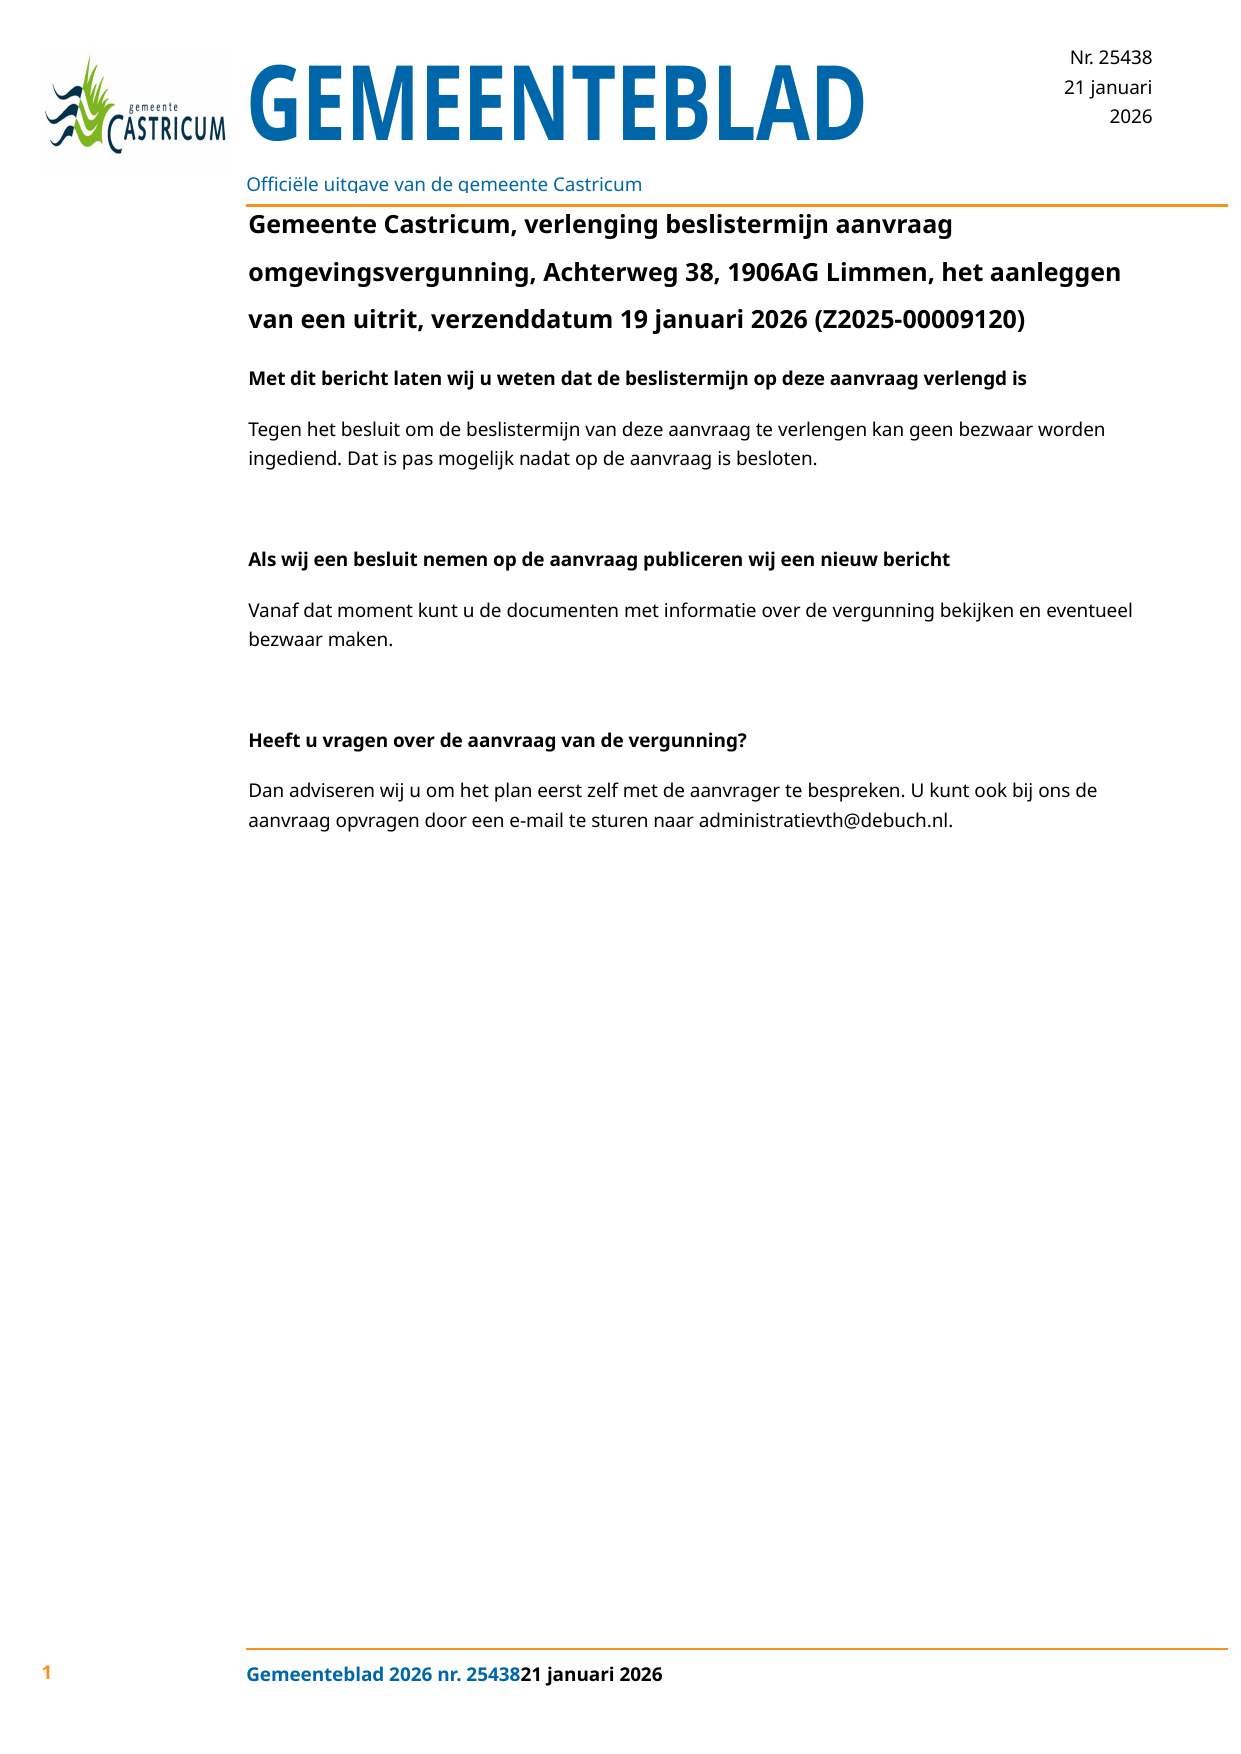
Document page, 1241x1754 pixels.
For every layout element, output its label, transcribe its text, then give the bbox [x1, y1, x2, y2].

text Als wij een besluit nemen op de aanvraag publiceren wij een nieuw bericht [248, 546, 1152, 572]
text Dan adviseren wij u om het plan eerst zelf met de aanvrager te bespreken. U kunt ook bij ons de aanvraag opvragen door een e-mail te sturen naar administratievth@debuch.nl. [248, 778, 1152, 833]
text Vanaf dat moment kunt u de documenten met informatie over de vergunning bekijken en eventueel bezwaar maken. [248, 597, 1152, 652]
text Heeft u vragen over de aanvraag van de vergunning? [248, 727, 1152, 753]
text Tegen het besluit om de beslistermijn van deze aanvraag te verlengen kan geen bezwaar worden ingediend. Dat is pas mogelijk nadat op de aanvraag is besloten. [248, 416, 1152, 471]
text Gemeente Castricum, verlenging beslistermijn aanvraag omgevingsvergunning, Achterweg 38, 1906AG Limmen, het aanleggen van een uitrit, verzenddatum 19 januari 2026 (Z2025-00009120) [248, 207, 1152, 336]
picture [41, 47, 231, 172]
text Met dit bericht laten wij u weten dat de beslistermijn op deze aanvraag verlengd is [248, 366, 1152, 391]
